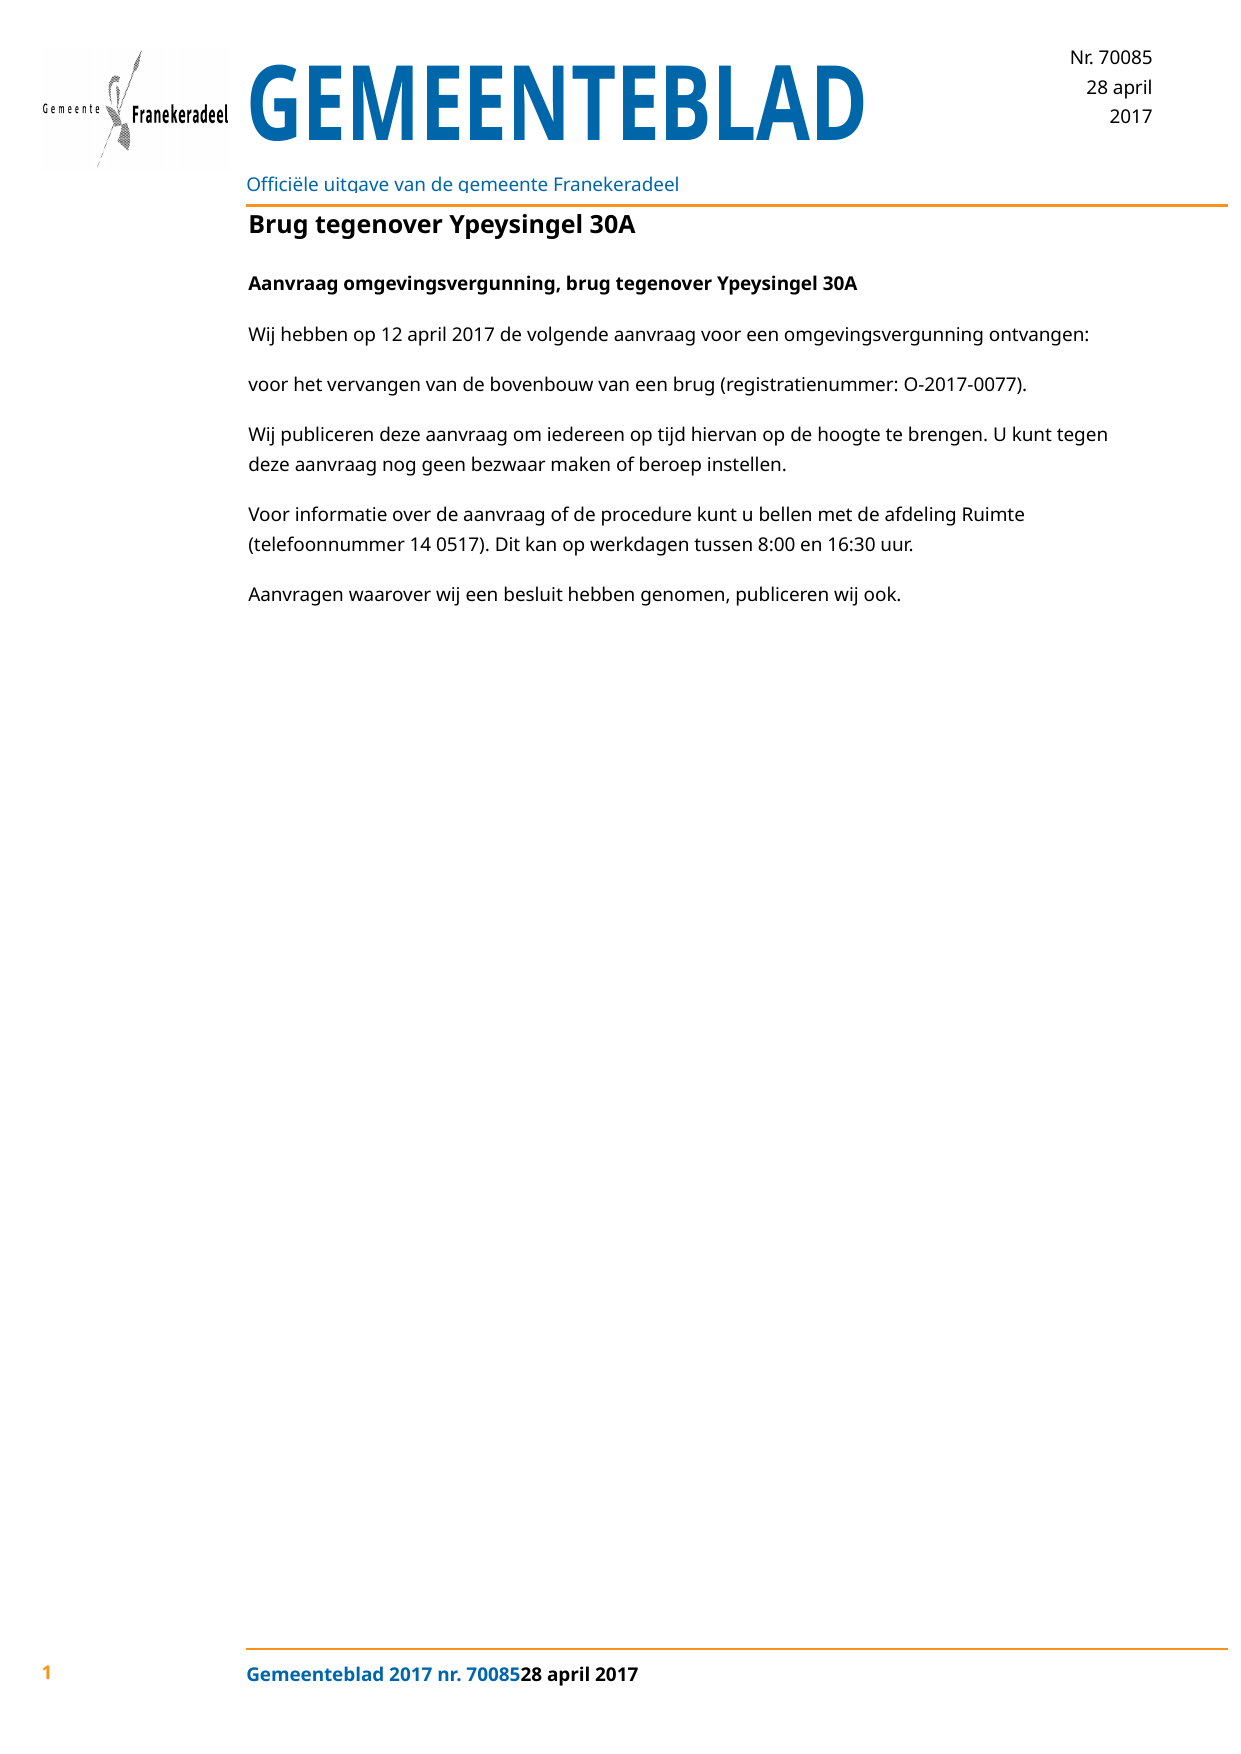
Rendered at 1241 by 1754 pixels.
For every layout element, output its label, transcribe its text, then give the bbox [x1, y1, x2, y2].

text Brug tegenover Ypeysingel 30A [248, 207, 1152, 241]
text Aanvraag omgevingsvergunning, brug tegenover Ypeysingel 30A [248, 270, 1152, 296]
text Aanvragen waarover wij een besluit hebben genomen, publiceren wij ook. [248, 582, 1152, 607]
text Wij publiceren deze aanvraag om iedereen op tijd hiervan op de hoogte te brengen. U kunt tegen deze aanvraag nog geen bezwaar maken of beroep instellen. [248, 422, 1152, 477]
text Wij hebben op 12 april 2017 de volgende aanvraag voor een omgevingsvergunning ontvangen: [248, 321, 1152, 346]
text voor het vervangen van de bovenbouw van een brug (registratienummer: O-2017-0077). [248, 371, 1152, 397]
text Voor informatie over de aanvraag of de procedure kunt u bellen met de afdeling Ruimte (telefoonnummer 14 0517). Dit kan op werkdagen tussen 8:00 en 16:30 uur. [248, 502, 1152, 557]
picture [41, 47, 231, 172]
